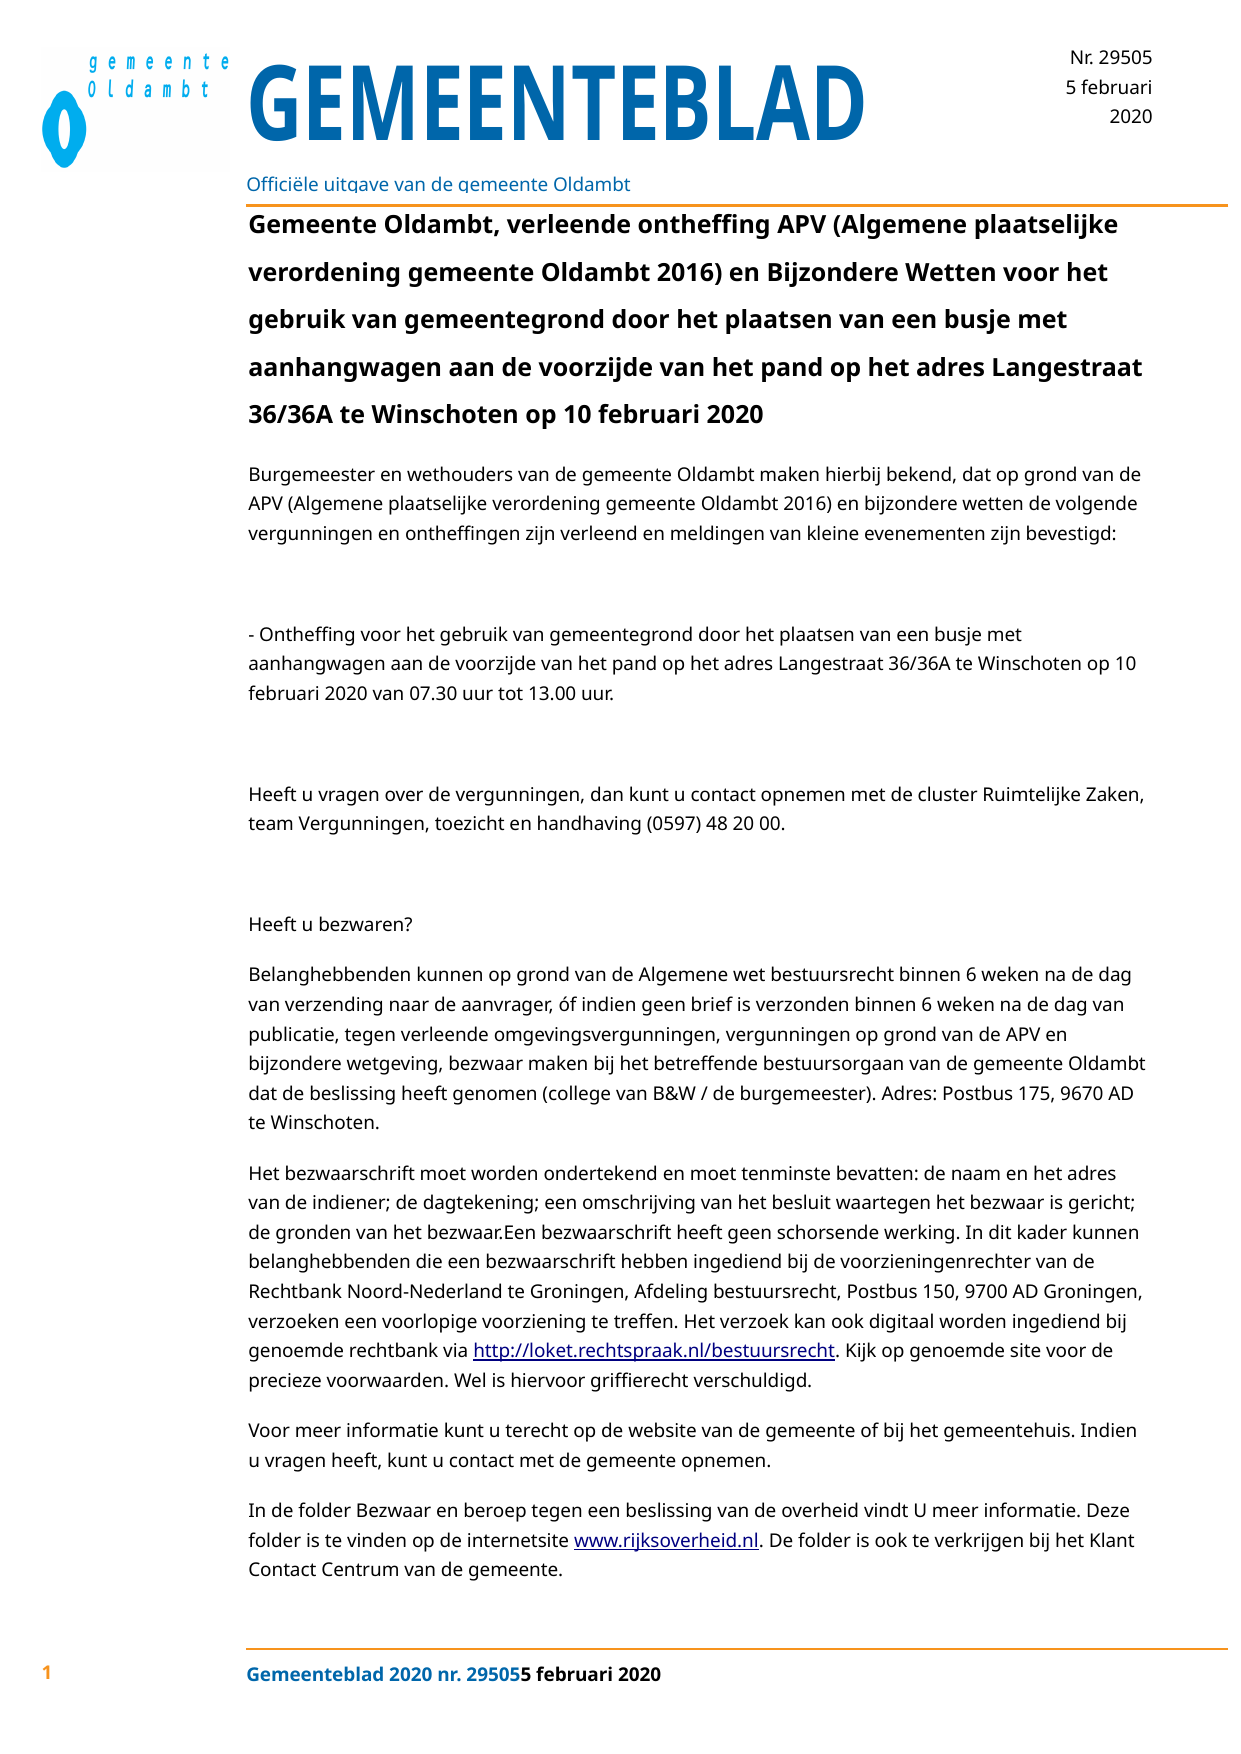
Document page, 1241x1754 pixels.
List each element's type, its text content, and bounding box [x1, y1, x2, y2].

text Voor meer informatie kunt u terecht op de website van de gemeente of bij het gemeentehuis. Indien u vragen heeft, kunt u contact met de gemeente opnemen. [248, 1417, 1152, 1473]
text Heeft u vragen over de vergunningen, dan kunt u contact opnemen met de cluster Ruimtelijke Zaken, team Vergunningen, toezicht en handhaving (0597) 48 20 00. [248, 781, 1152, 836]
text Gemeente Oldambt, verleende ontheffing APV (Algemene plaatselijke verordening gemeente Oldambt 2016) en Bijzondere Wetten voor het gebruik van gemeentegrond door het plaatsen van een busje met aanhangwagen aan de voorzijde van het pand op het adres Langestraat 36/36A te Winschoten op 10 februari 2020 [248, 207, 1152, 431]
picture [41, 47, 231, 172]
text Heeft u bezwaren? [248, 911, 1152, 937]
text In de folder Bezwaar en beroep tegen een beslissing van de overheid vindt U meer informatie. Deze folder is te vinden op de internetsite www.rijksoverheid.nl. De folder is ook te verkrijgen bij het Klant Contact Centrum van de gemeente. [248, 1497, 1152, 1582]
text - Ontheffing voor het gebruik van gemeentegrond door het plaatsen van een busje met aanhangwagen aan de voorzijde van het pand op het adres Langestraat 36/36A te Winschoten op 10 februari 2020 van 07.30 uur tot 13.00 uur. [248, 621, 1152, 706]
text Belanghebbenden kunnen op grond van de Algemene wet bestuursrecht binnen 6 weken na de dag van verzending naar de aanvrager, óf indien geen brief is verzonden binnen 6 weken na de dag van publicatie, tegen verleende omgevingsvergunningen, vergunningen op grond van de APV en bijzondere wetgeving, bezwaar maken bij het betreffende bestuursorgaan van de gemeente Oldambt dat de beslissing heeft genomen (college van B&W / de burgemeester). Adres: Postbus 175, 9670 AD te Winschoten. [248, 962, 1152, 1135]
text Burgemeester en wethouders van de gemeente Oldambt maken hierbij bekend, dat op grond van de APV (Algemene plaatselijke verordening gemeente Oldambt 2016) en bijzondere wetten de volgende vergunningen en ontheffingen zijn verleend en meldingen van kleine evenementen zijn bevestigd: [248, 461, 1152, 546]
text Het bezwaarschrift moet worden ondertekend en moet tenminste bevatten: de naam en het adres van de indiener; de dagtekening; een omschrijving van het besluit waartegen het bezwaar is gericht; de gronden van het bezwaar.Een bezwaarschrift heeft geen schorsende werking. In dit kader kunnen belanghebbenden die een bezwaarschrift hebben ingediend bij de voorzieningenrechter van de Rechtbank Noord-Nederland te Groningen, Afdeling bestuursrecht, Postbus 150, 9700 AD Groningen, verzoeken een voorlopige voorziening te treffen. Het verzoek kan ook digitaal worden ingediend bij genoemde rechtbank via http://loket.rechtspraak.nl/bestuursrecht. Kijk op genoemde site voor de precieze voorwaarden. Wel is hiervoor griffierecht verschuldigd. [248, 1160, 1152, 1393]
